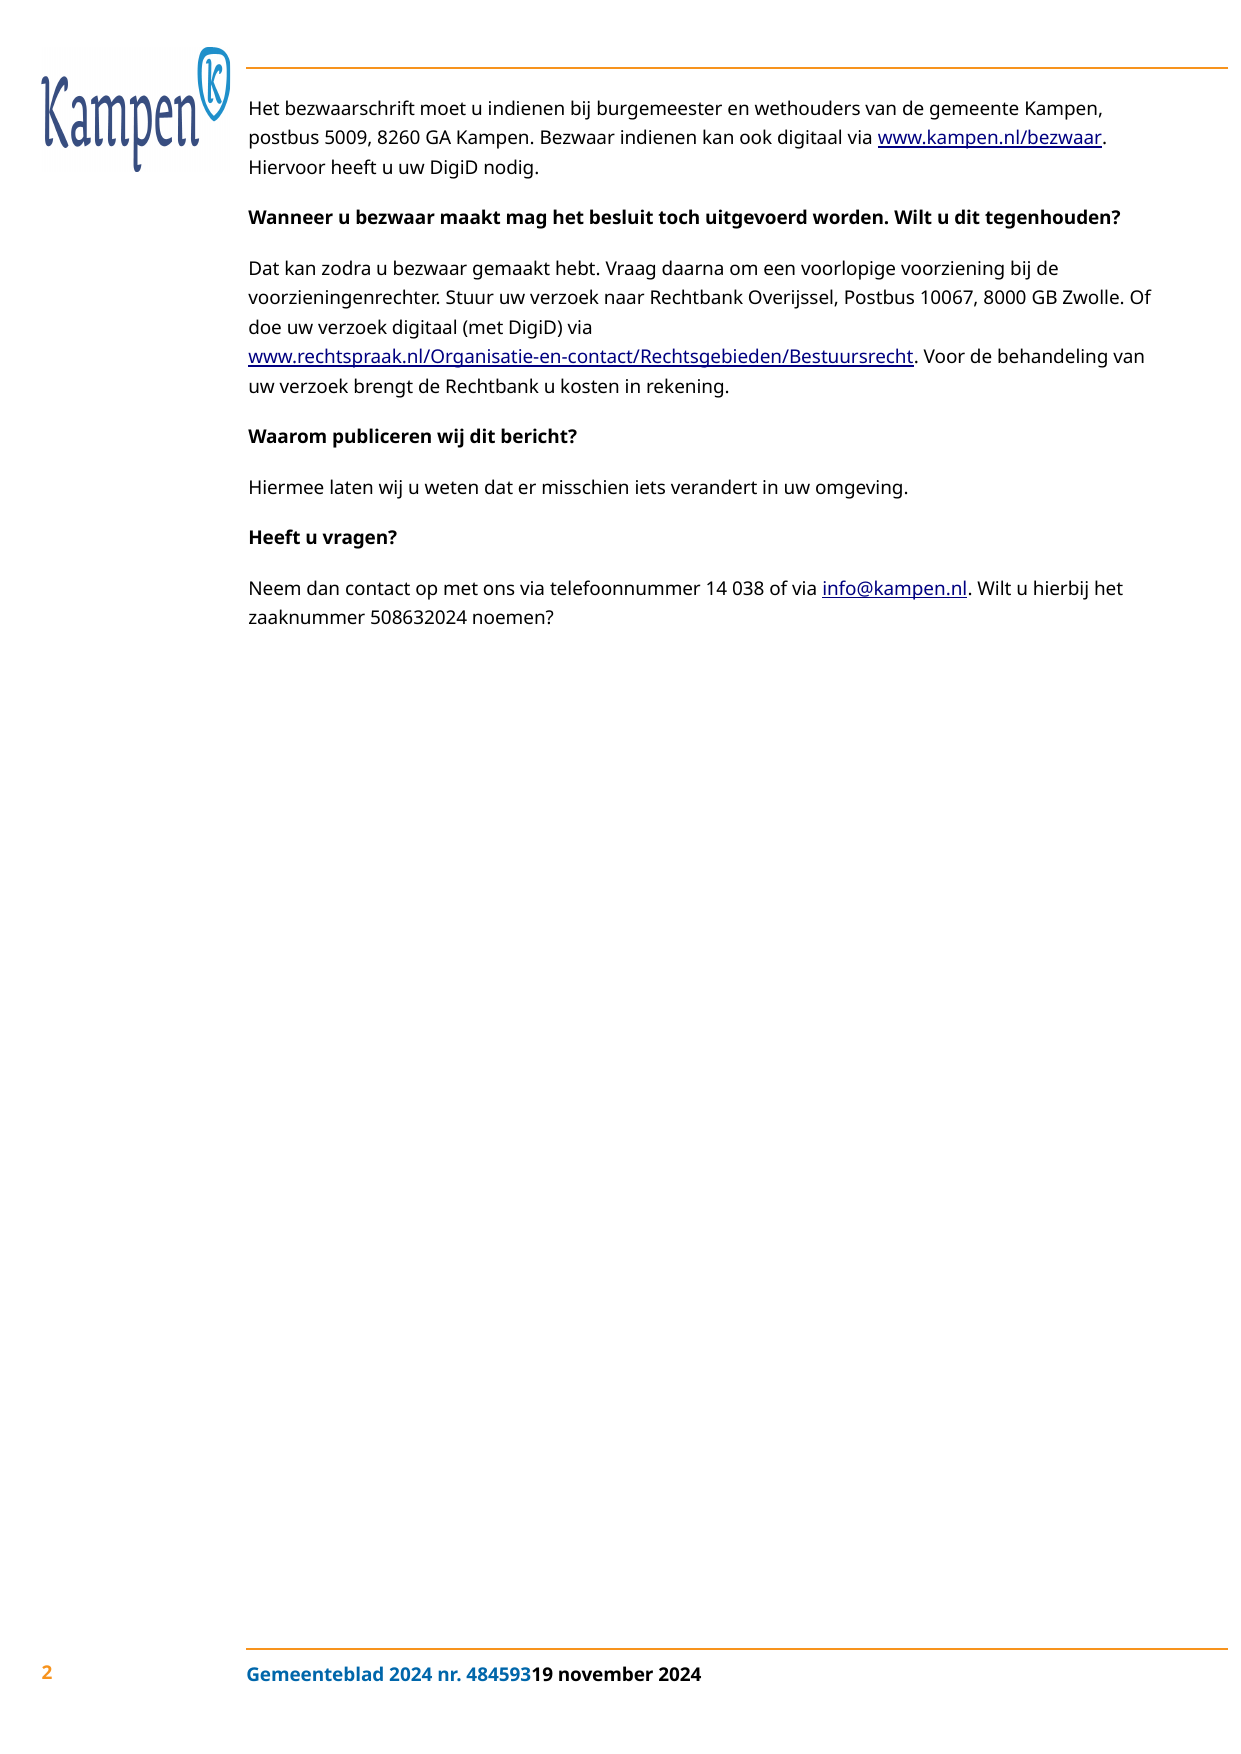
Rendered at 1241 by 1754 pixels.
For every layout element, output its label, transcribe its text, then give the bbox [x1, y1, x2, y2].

text Dat kan zodra u bezwaar gemaakt hebt. Vraag daarna om een voorlopige voorziening bij de voorzieningenrechter. Stuur uw verzoek naar Rechtbank Overijssel, Postbus 10067, 8000 GB Zwolle. Of doe uw verzoek digitaal (met DigiD) via www.rechtspraak.nl/Organisatie-en-contact/Rechtsgebieden/Bestuursrecht. Voor de behandeling van uw verzoek brengt de Rechtbank u kosten in rekening. [248, 255, 1152, 399]
picture [41, 47, 231, 172]
text Het bezwaarschrift moet u indienen bij burgemeester en wethouders van de gemeente Kampen, postbus 5009, 8260 GA Kampen. Bezwaar indienen kan ook digitaal via www.kampen.nl/bezwaar. Hiervoor heeft u uw DigiD nodig. [248, 95, 1152, 180]
text Neem dan contact op met ons via telefoonnummer 14 038 of via info@kampen.nl. Wilt u hierbij het zaaknummer 508632024 noemen? [248, 575, 1152, 630]
text Wanneer u bezwaar maakt mag het besluit toch uitgevoerd worden. Wilt u dit tegenhouden? [248, 204, 1152, 230]
text Hiermee laten wij u weten dat er misschien iets verandert in uw omgeving. [248, 474, 1152, 500]
text Heeft u vragen? [248, 524, 1152, 550]
text Waarom publiceren wij dit bericht? [248, 423, 1152, 449]
